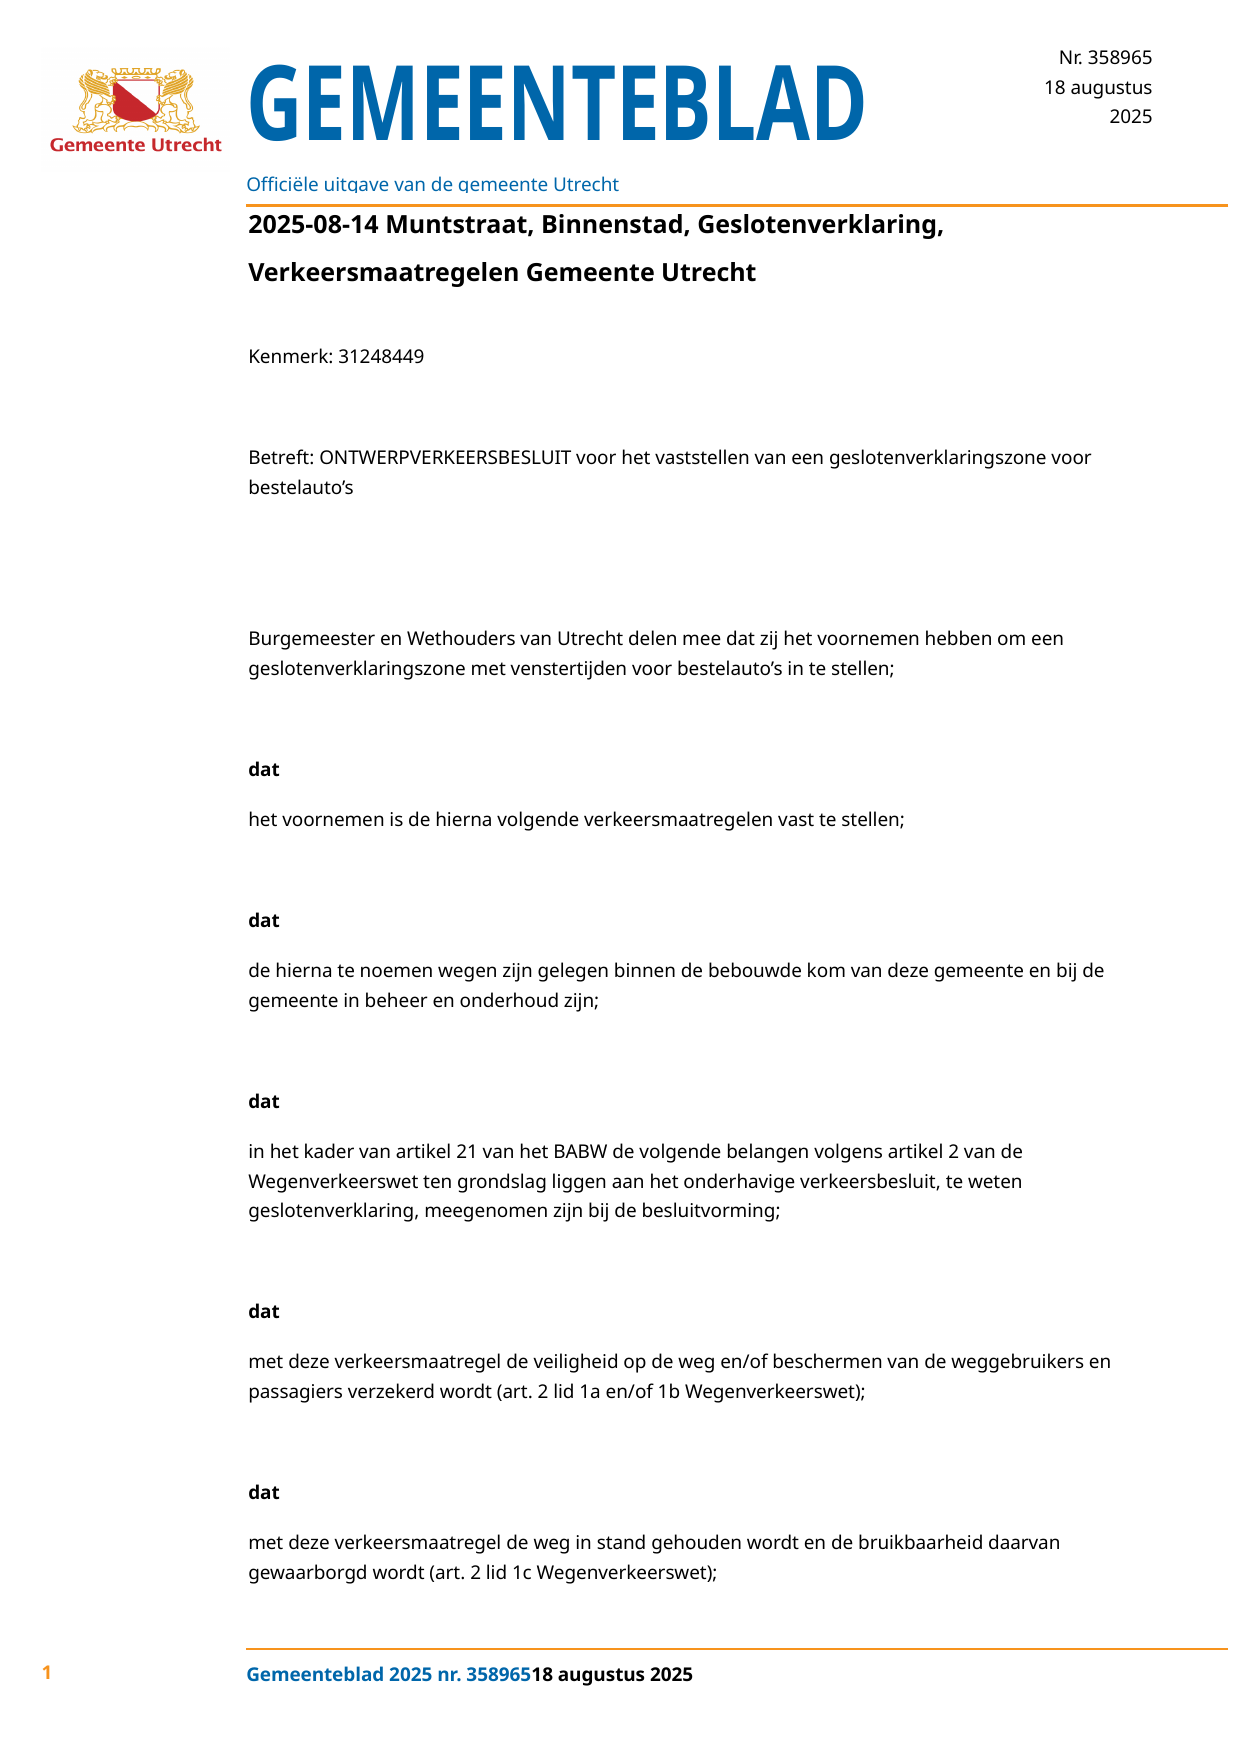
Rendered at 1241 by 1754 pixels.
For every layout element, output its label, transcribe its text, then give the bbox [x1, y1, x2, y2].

text met deze verkeersmaatregel de weg in stand gehouden wordt en de bruikbaarheid daarvan gewaarborgd wordt (art. 2 lid 1c Wegenverkeerswet); [248, 1529, 1152, 1585]
text dat [248, 756, 1152, 781]
text de hierna te noemen wegen zijn gelegen binnen de bebouwde kom van deze gemeente en bij de gemeente in beheer en onderhoud zijn; [248, 957, 1152, 1013]
text dat [248, 1088, 1152, 1113]
text het voornemen is de hierna volgende verkeersmaatregelen vast te stellen; [248, 806, 1152, 832]
text dat [248, 907, 1152, 933]
text Betreft: ONTWERPVERKEERSBESLUIT voor het vaststellen van een geslotenverklaringszone voor bestelauto’s [248, 444, 1152, 500]
text dat [248, 1479, 1152, 1505]
text met deze verkeersmaatregel de veiligheid op de weg en/of beschermen van de weggebruikers en passagiers verzekerd wordt (art. 2 lid 1a en/of 1b Wegenverkeerswet); [248, 1349, 1152, 1404]
text dat [248, 1298, 1152, 1324]
text Burgemeester en Wethouders van Utrecht delen mee dat zij het voornemen hebben om een geslotenverklaringszone met venstertijden voor bestelauto’s in te stellen; [248, 625, 1152, 681]
picture [41, 47, 231, 172]
text 2025-08-14 Muntstraat, Binnenstad, Geslotenverklaring, Verkeersmaatregelen Gemeente Utrecht [248, 207, 1152, 288]
text Kenmerk: 31248449 [248, 344, 1152, 369]
text in het kader van artikel 21 van het BABW de volgende belangen volgens artikel 2 van de Wegenverkeerswet ten grondslag liggen aan het onderhavige verkeersbesluit, te weten geslotenverklaring, meegenomen zijn bij de besluitvorming; [248, 1138, 1152, 1223]
